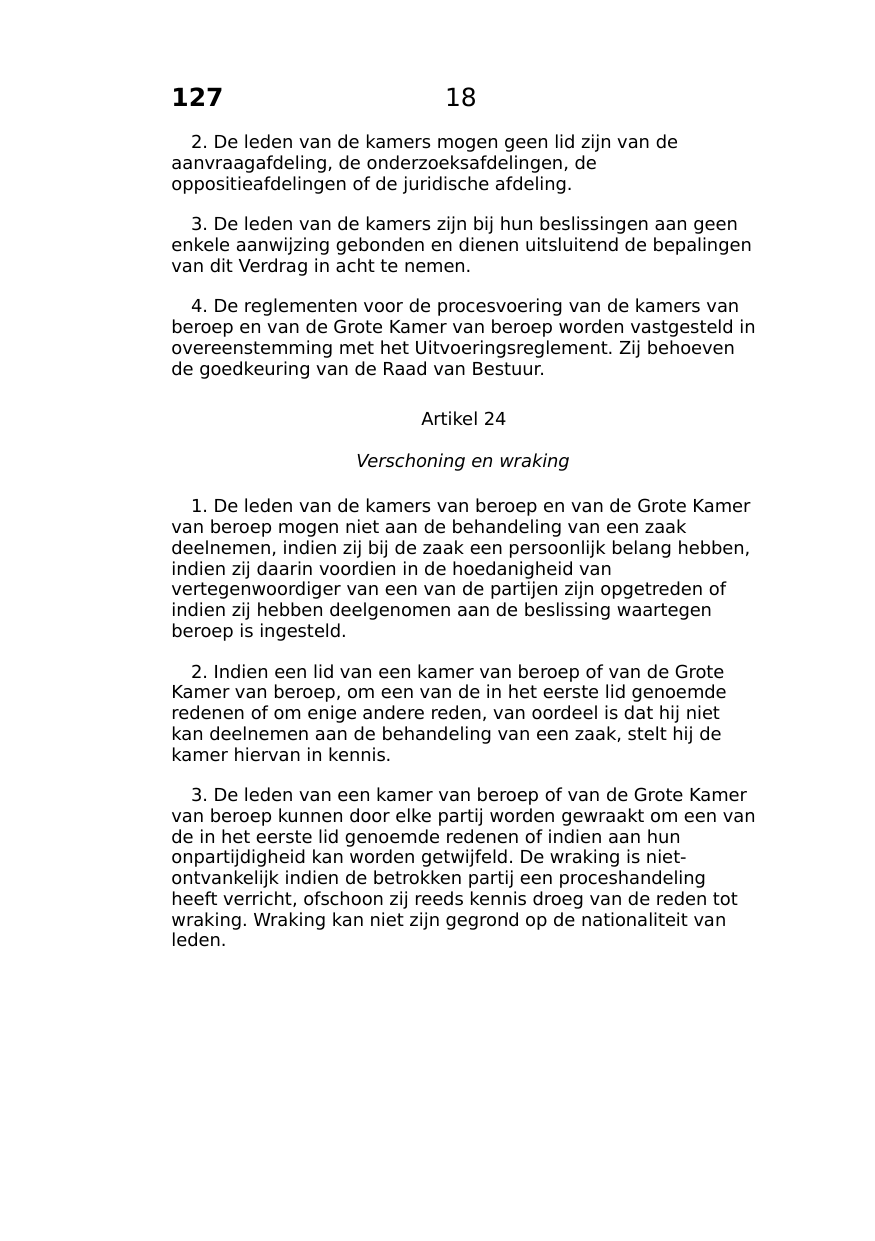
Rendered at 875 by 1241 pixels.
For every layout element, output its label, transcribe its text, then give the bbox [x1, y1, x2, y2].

text 2. Indien een lid van een kamer van beroep of van de Grote Kamer van beroep, om een van de in het eerste lid genoemde redenen of om enige andere reden, van oordeel is dat hij niet kan deelnemen aan de behandeling van een zaak, stelt hij de kamer hiervan in kennis. [171, 661, 756, 765]
text 3. De leden van de kamers zijn bij hun beslissingen aan geen enkele aanwijzing gebonden en dienen uitsluitend de bepalingen van dit Verdrag in acht te nemen. [171, 214, 756, 276]
text 2. De leden van de kamers mogen geen lid zijn van de aanvraagafdeling, de onderzoeksafdelingen, de oppositieafdelingen of de juridische afdeling. [171, 132, 756, 194]
text 3. De leden van een kamer van beroep of van de Grote Kamer van beroep kunnen door elke partij worden gewraakt om een van de in het eerste lid genoemde redenen of indien aan hun onpartijdigheid kan worden getwijfeld. De wraking is niet-ontvankelijk indien de betrokken partij een proceshandeling heeft verricht, ofschoon zij reeds kennis droeg van de reden tot wraking. Wraking kan niet zijn gegrond op de nationaliteit van leden. [171, 785, 756, 951]
text 4. De reglementen voor de procesvoering van de kamers van beroep en van de Grote Kamer van beroep worden vastgesteld in overeenstemming met het Uitvoeringsreglement. Zij behoeven de goedkeuring van de Raad van Bestuur. [171, 296, 756, 379]
subtitle Artikel 24 Verschoning en wraking [171, 409, 756, 471]
text 1. De leden van de kamers van beroep en van de Grote Kamer van beroep mogen niet aan de behandeling van een zaak deelnemen, indien zij bij de zaak een persoonlijk belang hebben, indien zij daarin voordien in de hoedanigheid van vertegenwoordiger van een van de partijen zijn opgetreden of indien zij hebben deelgenomen aan de beslissing waartegen beroep is ingesteld. [171, 496, 756, 641]
